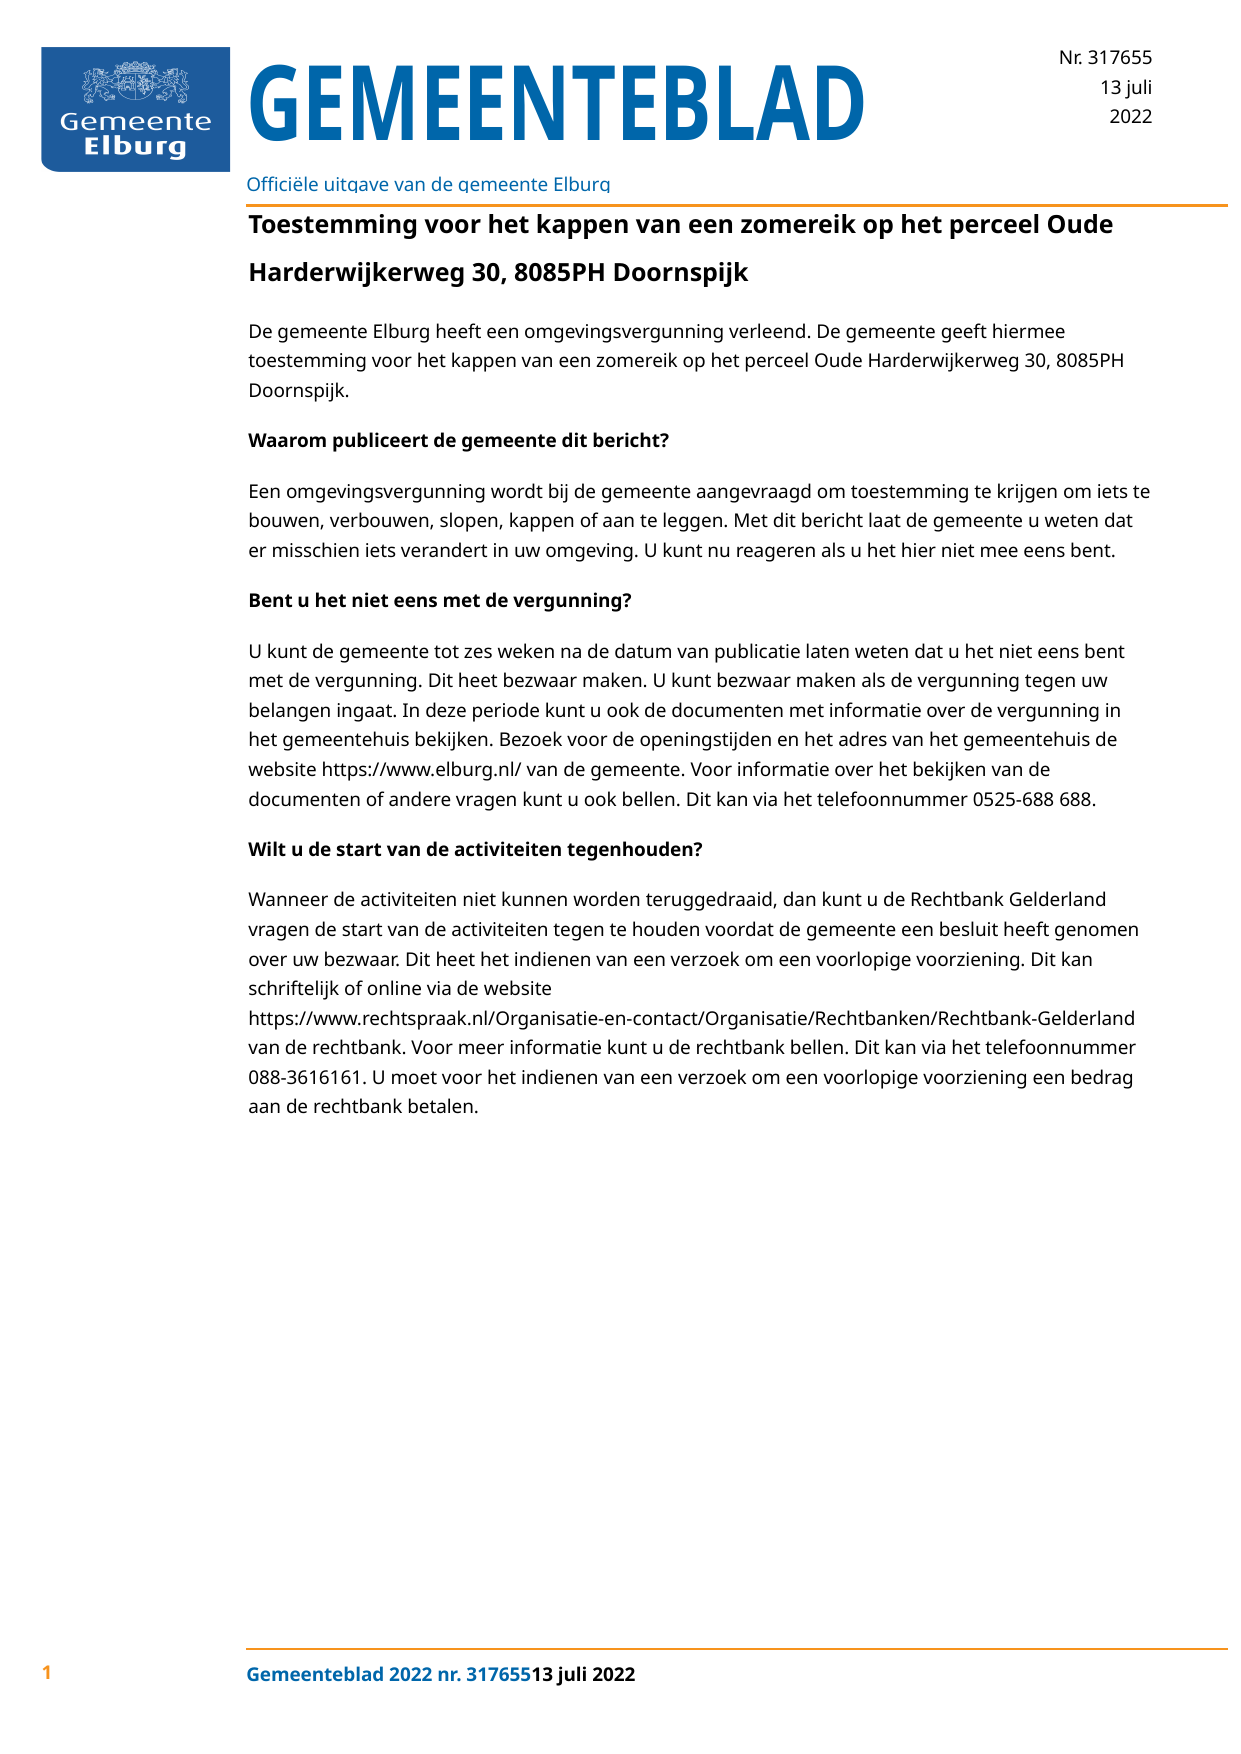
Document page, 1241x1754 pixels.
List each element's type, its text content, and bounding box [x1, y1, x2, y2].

text U kunt de gemeente tot zes weken na de datum van publicatie laten weten dat u het niet eens bent met de vergunning. Dit heet bezwaar maken. U kunt bezwaar maken als de vergunning tegen uw belangen ingaat. In deze periode kunt u ook de documenten met informatie over de vergunning in het gemeentehuis bekijken. Bezoek voor de openingstijden en het adres van het gemeentehuis de website https://www.elburg.nl/ van de gemeente. Voor informatie over het bekijken van de documenten of andere vragen kunt u ook bellen. Dit kan via het telefoonnummer 0525-688 688. [248, 638, 1152, 812]
text Waarom publiceert de gemeente dit bericht? [248, 427, 1152, 453]
text Toestemming voor het kappen van een zomereik op het perceel Oude Harderwijkerweg 30, 8085PH Doornspijk [248, 207, 1152, 288]
text Wilt u de start van de activiteiten tegenhouden? [248, 836, 1152, 862]
text Wanneer de activiteiten niet kunnen worden teruggedraaid, dan kunt u de Rechtbank Gelderland vragen de start van de activiteiten tegen te houden voordat de gemeente een besluit heeft genomen over uw bezwaar. Dit heet het indienen van een verzoek om een voorlopige voorziening. Dit kan schriftelijk of online via de website https://www.rechtspraak.nl/Organisatie-en-contact/Organisatie/Rechtbanken/Rechtbank-Gelderland van de rechtbank. Voor meer informatie kunt u de rechtbank bellen. Dit kan via het telefoonnummer 088-3616161. U moet voor het indienen van een verzoek om een voorlopige voorziening een bedrag aan de rechtbank betalen. [248, 887, 1152, 1119]
text De gemeente Elburg heeft een omgevingsvergunning verleend. De gemeente geeft hiermee toestemming voor het kappen van een zomereik op het perceel Oude Harderwijkerweg 30, 8085PH Doornspijk. [248, 318, 1152, 403]
text Een omgevingsvergunning wordt bij de gemeente aangevraagd om toestemming te krijgen om iets te bouwen, verbouwen, slopen, kappen of aan te leggen. Met dit bericht laat de gemeente u weten dat er misschien iets verandert in uw omgeving. U kunt nu reageren als u het hier niet mee eens bent. [248, 478, 1152, 563]
text Bent u het niet eens met de vergunning? [248, 587, 1152, 613]
picture [41, 47, 231, 172]
